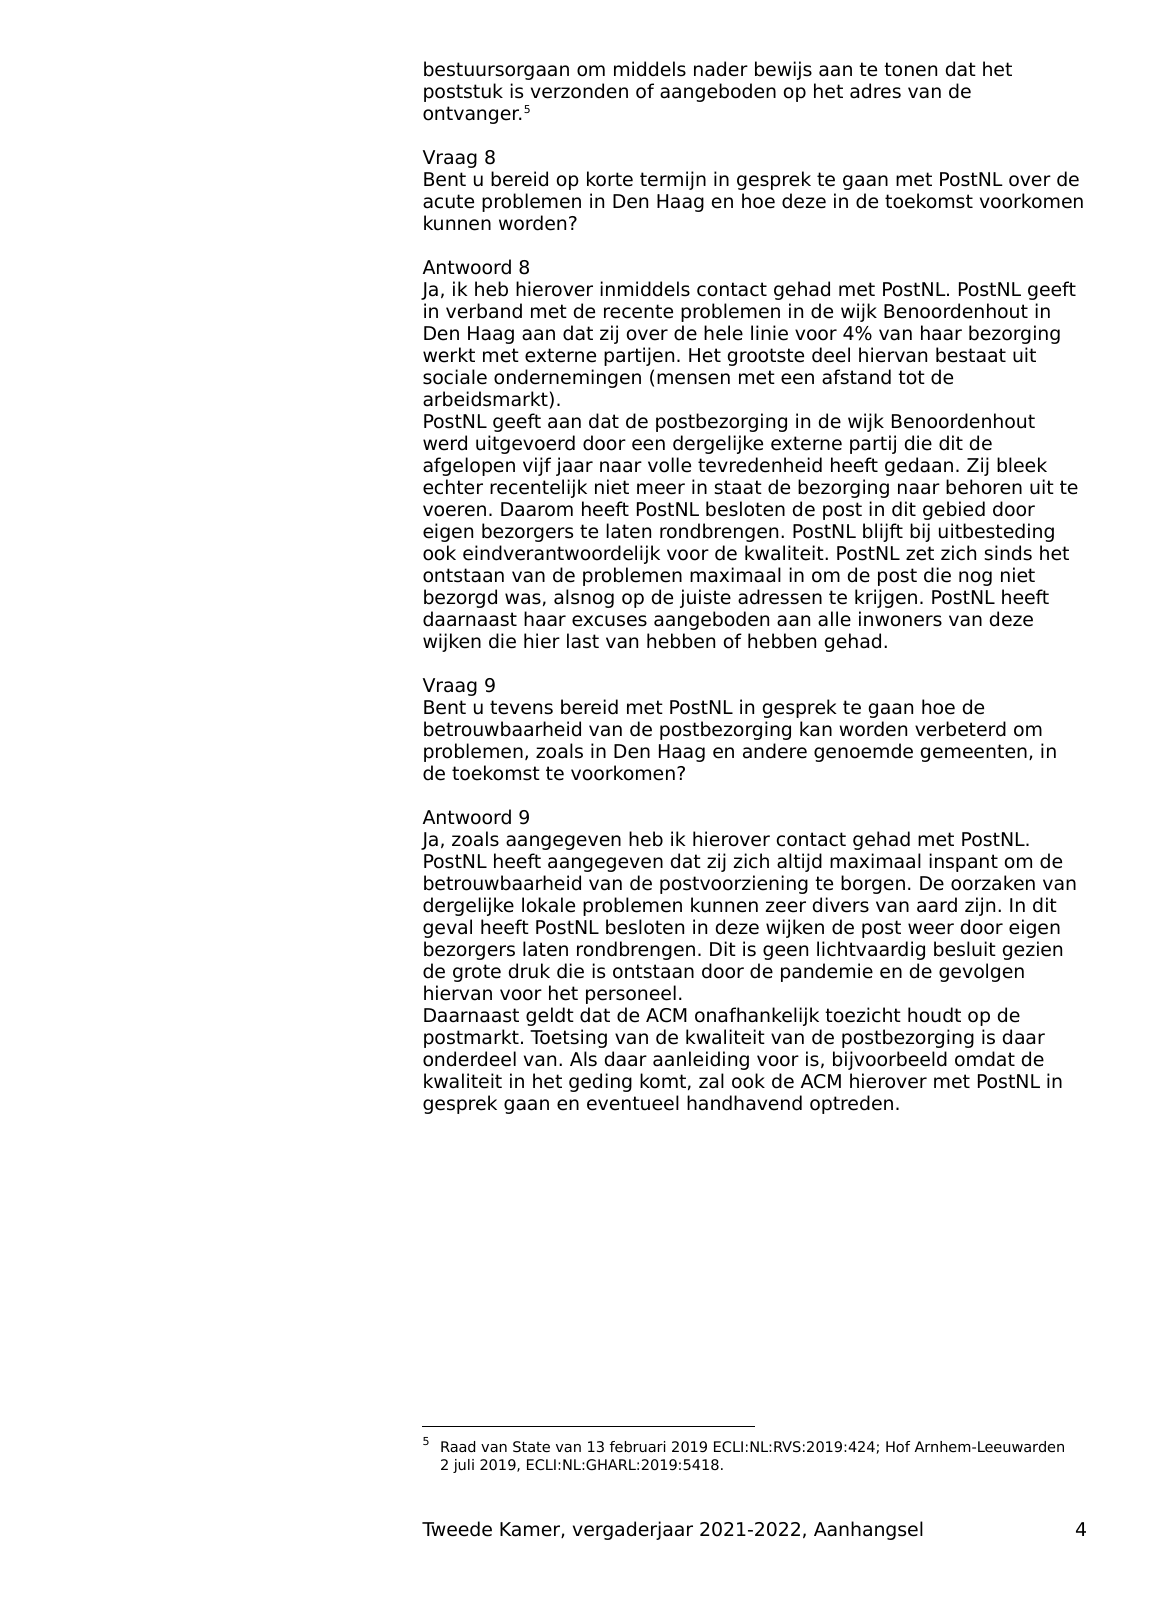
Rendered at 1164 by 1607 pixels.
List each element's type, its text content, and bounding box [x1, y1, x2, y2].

text Daarnaast geldt dat de ACM onafhankelijk toezicht houdt op de postmarkt. Toetsing van de kwaliteit van de postbezorging is daar onderdeel van. Als daar aanleiding voor is, bijvoorbeeld omdat de kwaliteit in het geding komt, zal ook de ACM hierover met PostNL in gesprek gaan en eventueel handhavend optreden. [422, 1005, 1087, 1115]
text PostNL geeft aan dat de postbezorging in de wijk Benoordenhout werd uitgevoerd door een dergelijke externe partij die dit de afgelopen vijf jaar naar volle tevredenheid heeft gedaan. Zij bleek echter recentelijk niet meer in staat de bezorging naar behoren uit te voeren. Daarom heeft PostNL besloten de post in dit gebied door eigen bezorgers te laten rondbrengen. PostNL blijft bij uitbesteding ook eindverantwoordelijk voor de kwaliteit. PostNL zet zich sinds het ontstaan van de problemen maximaal in om de post die nog niet bezorgd was, alsnog op de juiste adressen te krijgen. PostNL heeft daarnaast haar excuses aangeboden aan alle inwoners van deze wijken die hier last van hebben of hebben gehad. [422, 411, 1087, 653]
text Bent u bereid op korte termijn in gesprek te gaan met PostNL over de acute problemen in Den Haag en hoe deze in de toekomst voorkomen kunnen worden? [422, 169, 1087, 235]
text Antwoord 8 [422, 257, 1087, 279]
text Vraag 8 [422, 147, 1087, 169]
text Bent u tevens bereid met PostNL in gesprek te gaan hoe de betrouwbaarheid van de postbezorging kan worden verbeterd om problemen, zoals in Den Haag en andere genoemde gemeenten, in de toekomst te voorkomen? [422, 697, 1087, 785]
text Raad van State van 13 februari 2019 ECLI:NL:RVS:2019:424; Hof Arnhem-Leeuwarden 2 juli 2019, ECLI:NL:GHARL:2019:5418. [422, 1435, 1087, 1474]
text Vraag 9 [422, 675, 1087, 697]
text Ja, zoals aangegeven heb ik hierover contact gehad met PostNL. PostNL heeft aangegeven dat zij zich altijd maximaal inspant om de betrouwbaarheid van de postvoorziening te borgen. De oorzaken van dergelijke lokale problemen kunnen zeer divers van aard zijn. In dit geval heeft PostNL besloten in deze wijken de post weer door eigen bezorgers laten rondbrengen. Dit is geen lichtvaardig besluit gezien de grote druk die is ontstaan door de pandemie en de gevolgen hiervan voor het personeel. [422, 829, 1087, 1005]
text bestuursorgaan om middels nader bewijs aan te tonen dat het poststuk is verzonden of aangeboden op het adres van de ontvanger. [422, 59, 1087, 125]
text Ja, ik heb hierover inmiddels contact gehad met PostNL. PostNL geeft in verband met de recente problemen in de wijk Benoordenhout in Den Haag aan dat zij over de hele linie voor 4% van haar bezorging werkt met externe partijen. Het grootste deel hiervan bestaat uit sociale ondernemingen (mensen met een afstand tot de arbeidsmarkt). [422, 279, 1087, 411]
text Antwoord 9 [422, 807, 1087, 829]
